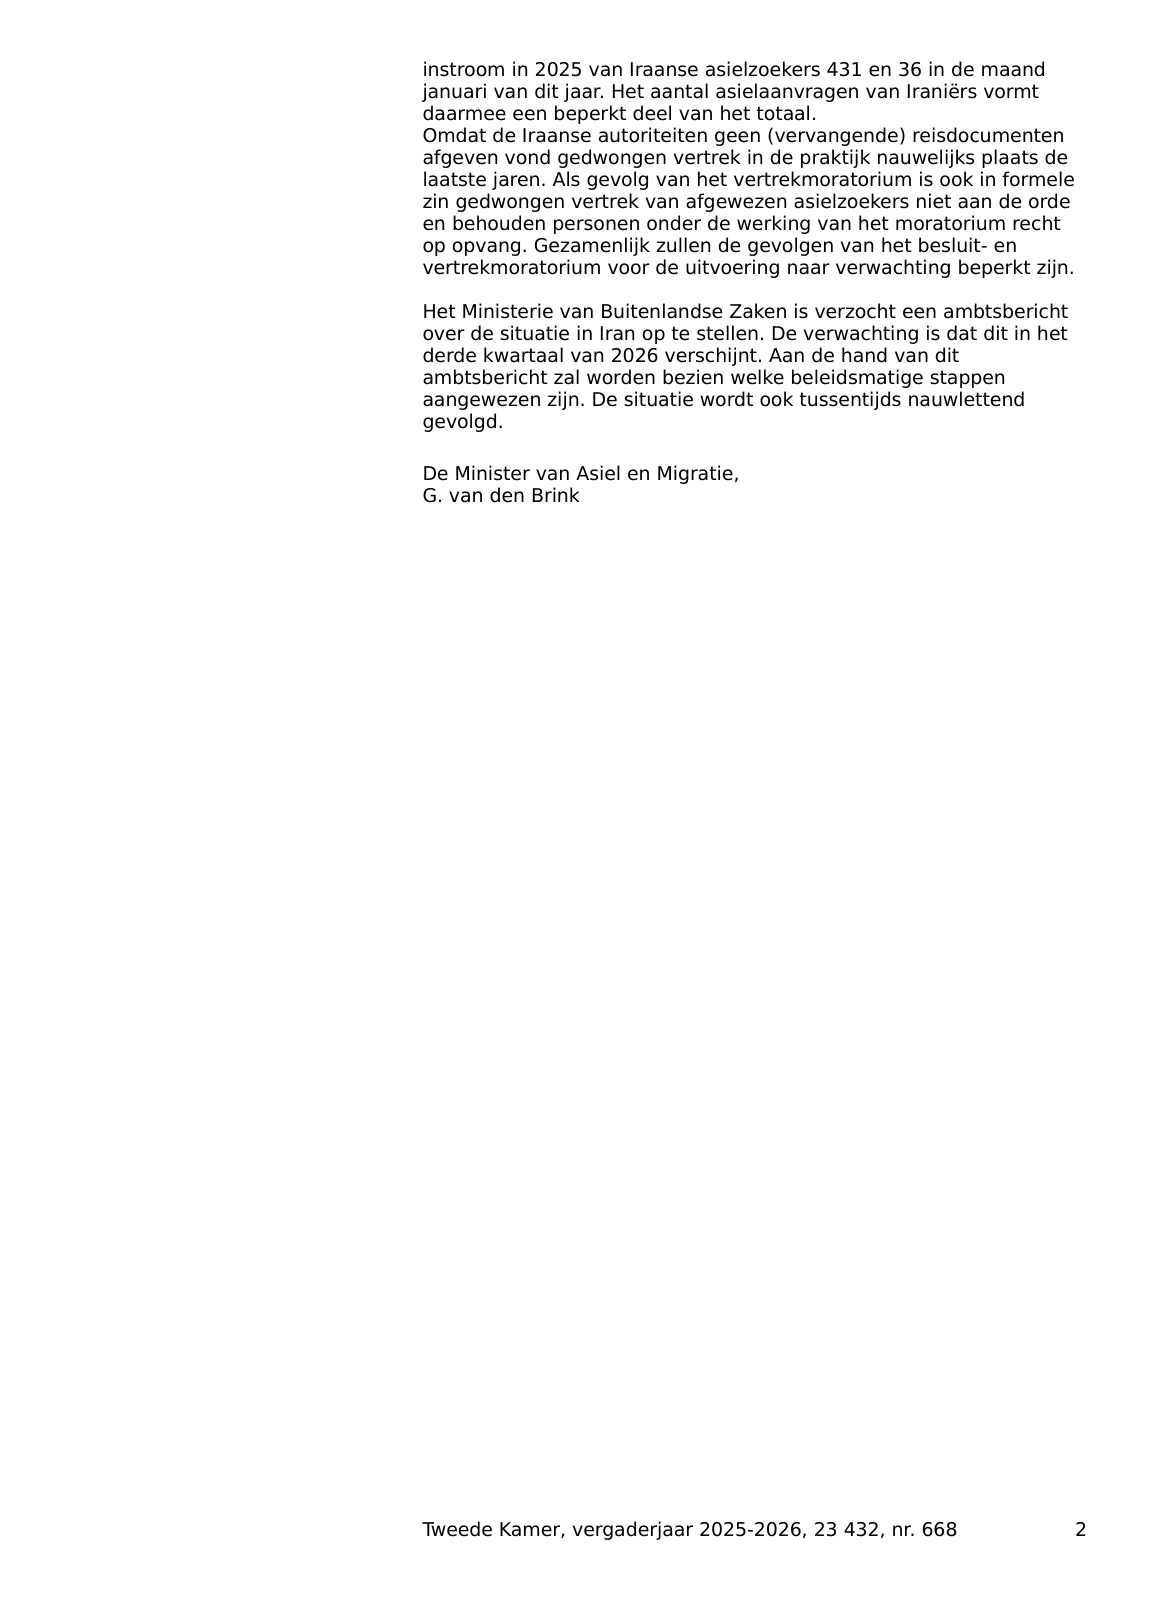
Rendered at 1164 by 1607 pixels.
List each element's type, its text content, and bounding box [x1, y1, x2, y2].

text instroom in 2025 van Iraanse asielzoekers 431 en 36 in de maand januari van dit jaar. Het aantal asielaanvragen van Iraniërs vormt daarmee een beperkt deel van het totaal. [422, 59, 1087, 125]
text Omdat de Iraanse autoriteiten geen (vervangende) reisdocumenten afgeven vond gedwongen vertrek in de praktijk nauwelijks plaats de laatste jaren. Als gevolg van het vertrekmoratorium is ook in formele zin gedwongen vertrek van afgewezen asielzoekers niet aan de orde en behouden personen onder de werking van het moratorium recht op opvang. Gezamenlijk zullen de gevolgen van het besluit- en vertrekmoratorium voor de uitvoering naar verwachting beperkt zijn. [422, 125, 1087, 279]
text De Minister van Asiel en Migratie, G. van den Brink [422, 463, 1087, 507]
text Het Ministerie van Buitenlandse Zaken is verzocht een ambtsbericht over de situatie in Iran op te stellen. De verwachting is dat dit in het derde kwartaal van 2026 verschijnt. Aan de hand van dit ambtsbericht zal worden bezien welke beleidsmatige stappen aangewezen zijn. De situatie wordt ook tussentijds nauwlettend gevolgd. [422, 301, 1087, 433]
